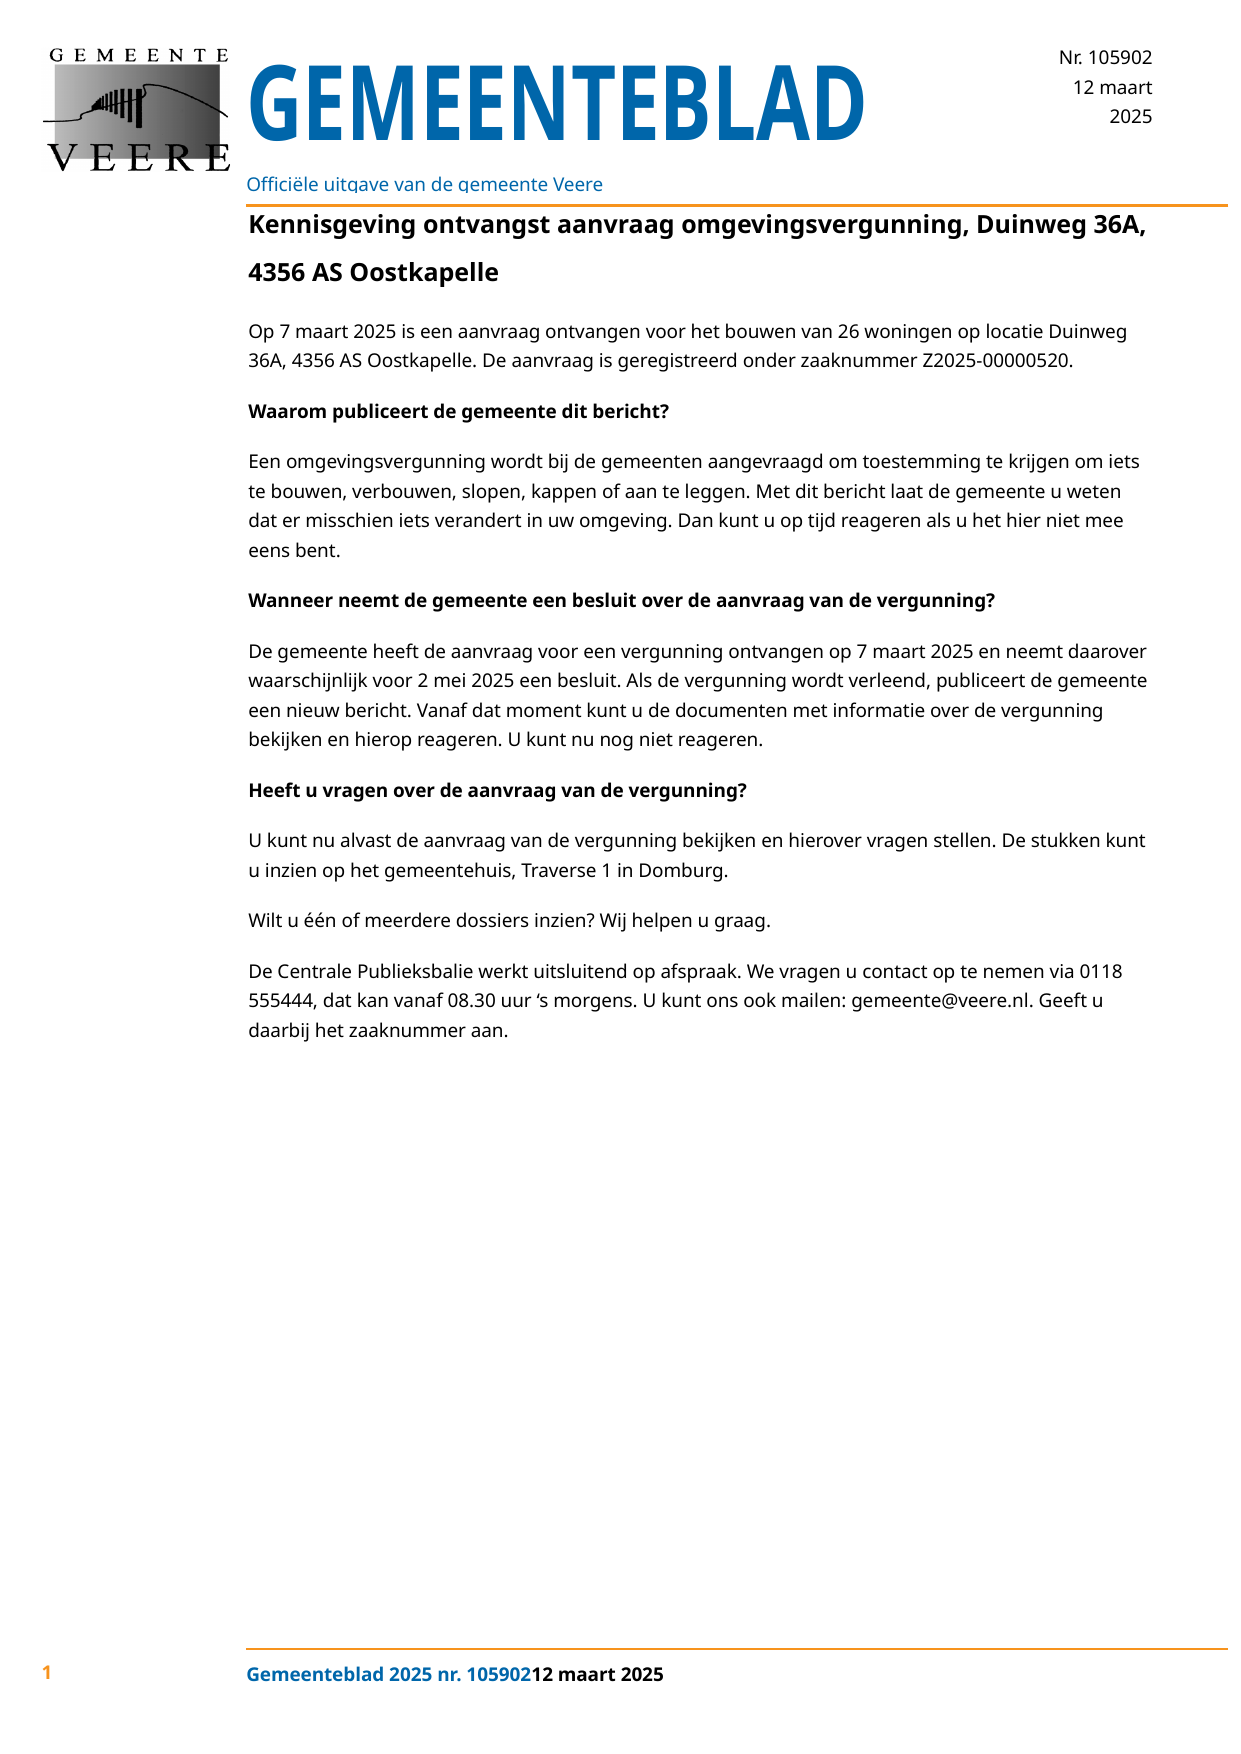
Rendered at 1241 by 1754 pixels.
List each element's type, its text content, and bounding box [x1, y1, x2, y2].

text Waarom publiceert de gemeente dit bericht? [248, 398, 1152, 424]
text Op 7 maart 2025 is een aanvraag ontvangen voor het bouwen van 26 woningen op locatie Duinweg 36A, 4356 AS Oostkapelle. De aanvraag is geregistreerd onder zaaknummer Z2025-00000520. [248, 318, 1152, 373]
text Kennisgeving ontvangst aanvraag omgevingsvergunning, Duinweg 36A, 4356 AS Oostkapelle [248, 207, 1152, 288]
text De Centrale Publieksbalie werkt uitsluitend op afspraak. We vragen u contact op te nemen via 0118 555444, dat kan vanaf 08.30 uur ‘s morgens. U kunt ons ook mailen: gemeente@veere.nl. Geeft u daarbij het zaaknummer aan. [248, 958, 1152, 1043]
text Een omgevingsvergunning wordt bij de gemeenten aangevraagd om toestemming te krijgen om iets te bouwen, verbouwen, slopen, kappen of aan te leggen. Met dit bericht laat de gemeente u weten dat er misschien iets verandert in uw omgeving. Dan kunt u op tijd reageren als u het hier niet mee eens bent. [248, 448, 1152, 563]
text U kunt nu alvast de aanvraag van de vergunning bekijken en hierover vragen stellen. De stukken kunt u inzien op het gemeentehuis, Traverse 1 in Domburg. [248, 827, 1152, 883]
text Wanneer neemt de gemeente een besluit over de aanvraag van de vergunning? [248, 587, 1152, 613]
picture [41, 47, 231, 172]
text Wilt u één of meerdere dossiers inzien? Wij helpen u graag. [248, 907, 1152, 933]
text De gemeente heeft de aanvraag voor een vergunning ontvangen op 7 maart 2025 en neemt daarover waarschijnlijk voor 2 mei 2025 een besluit. Als de vergunning wordt verleend, publiceert de gemeente een nieuw bericht. Vanaf dat moment kunt u de documenten met informatie over de vergunning bekijken en hierop reageren. U kunt nu nog niet reageren. [248, 638, 1152, 752]
text Heeft u vragen over de aanvraag van de vergunning? [248, 777, 1152, 803]
